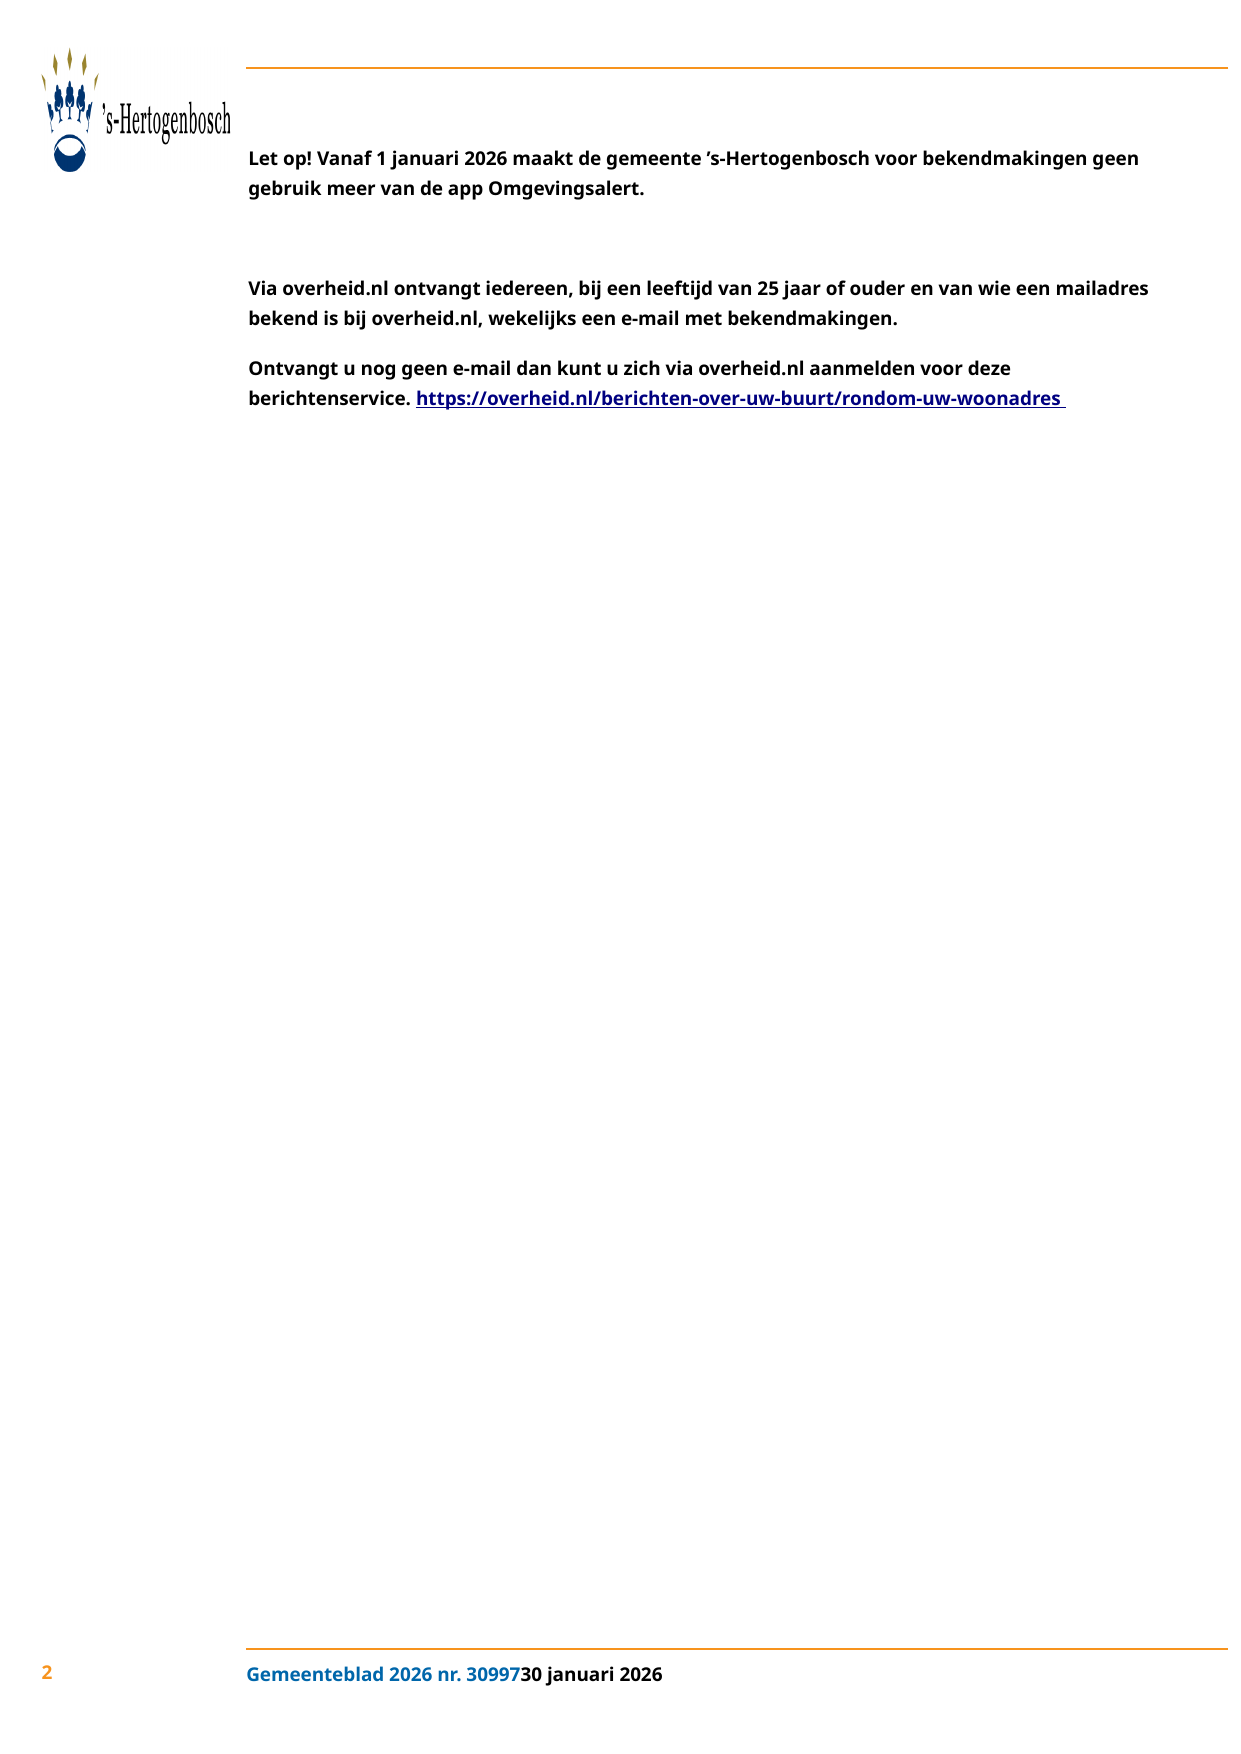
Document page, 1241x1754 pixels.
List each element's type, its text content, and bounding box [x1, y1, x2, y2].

text Let op! Vanaf 1 januari 2026 maakt de gemeente ’s-Hertogenbosch voor bekendmakingen geen gebruik meer van de app Omgevingsalert. [248, 145, 1152, 201]
picture [41, 47, 231, 172]
text Via overheid.nl ontvangt iedereen, bij een leeftijd van 25 jaar of ouder en van wie een mailadres bekend is bij overheid.nl, wekelijks een e-mail met bekendmakingen. [248, 276, 1152, 331]
text Ontvangt u nog geen e-mail dan kunt u zich via overheid.nl aanmelden voor deze berichtenservice. https://overheid.nl/berichten-over-uw-buurt/rondom-uw-woonadres [248, 356, 1152, 411]
